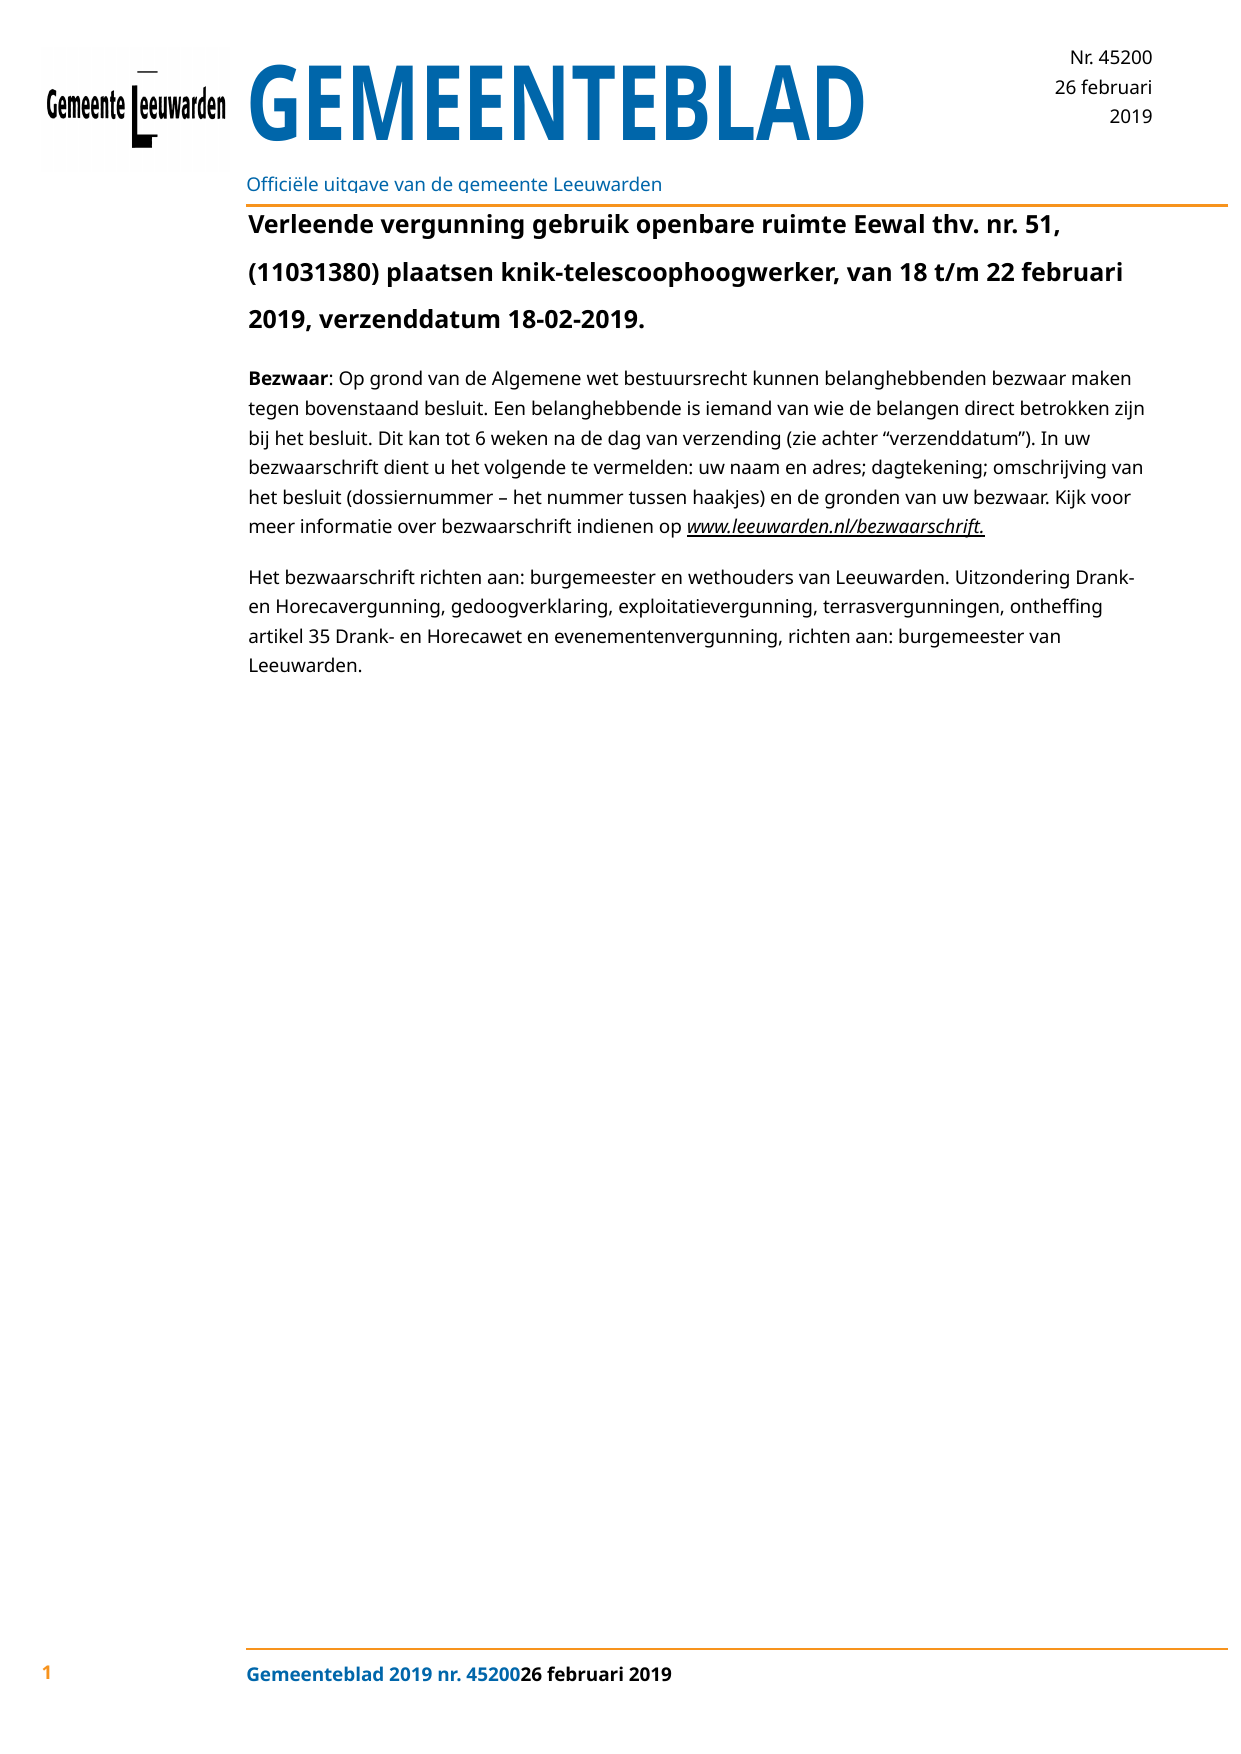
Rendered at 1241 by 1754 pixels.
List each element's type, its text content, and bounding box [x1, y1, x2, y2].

text Het bezwaarschrift richten aan: burgemeester en wethouders van Leeuwarden. Uitzondering Drank- en Horecavergunning, gedoogverklaring, exploitatievergunning, terrasvergunningen, ontheffing artikel 35 Drank- en Horecawet en evenementenvergunning, richten aan: burgemeester van Leeuwarden. [248, 564, 1152, 678]
text Verleende vergunning gebruik openbare ruimte Eewal thv. nr. 51, (11031380) plaatsen knik-telescoophoogwerker, van 18 t/m 22 februari 2019, verzenddatum 18-02-2019. [248, 207, 1152, 336]
text Bezwaar: Op grond van de Algemene wet bestuursrecht kunnen belanghebbenden bezwaar maken tegen bovenstaand besluit. Een belanghebbende is iemand van wie de belangen direct betrokken zijn bij het besluit. Dit kan tot 6 weken na de dag van verzending (zie achter “verzenddatum”). In uw bezwaarschrift dient u het volgende te vermelden: uw naam en adres; dagtekening; omschrijving van het besluit (dossiernummer – het nummer tussen haakjes) en de gronden van uw bezwaar. Kijk voor meer informatie over bezwaarschrift indienen op www.leeuwarden.nl/bezwaarschrift. [248, 366, 1152, 539]
picture [41, 47, 231, 172]
